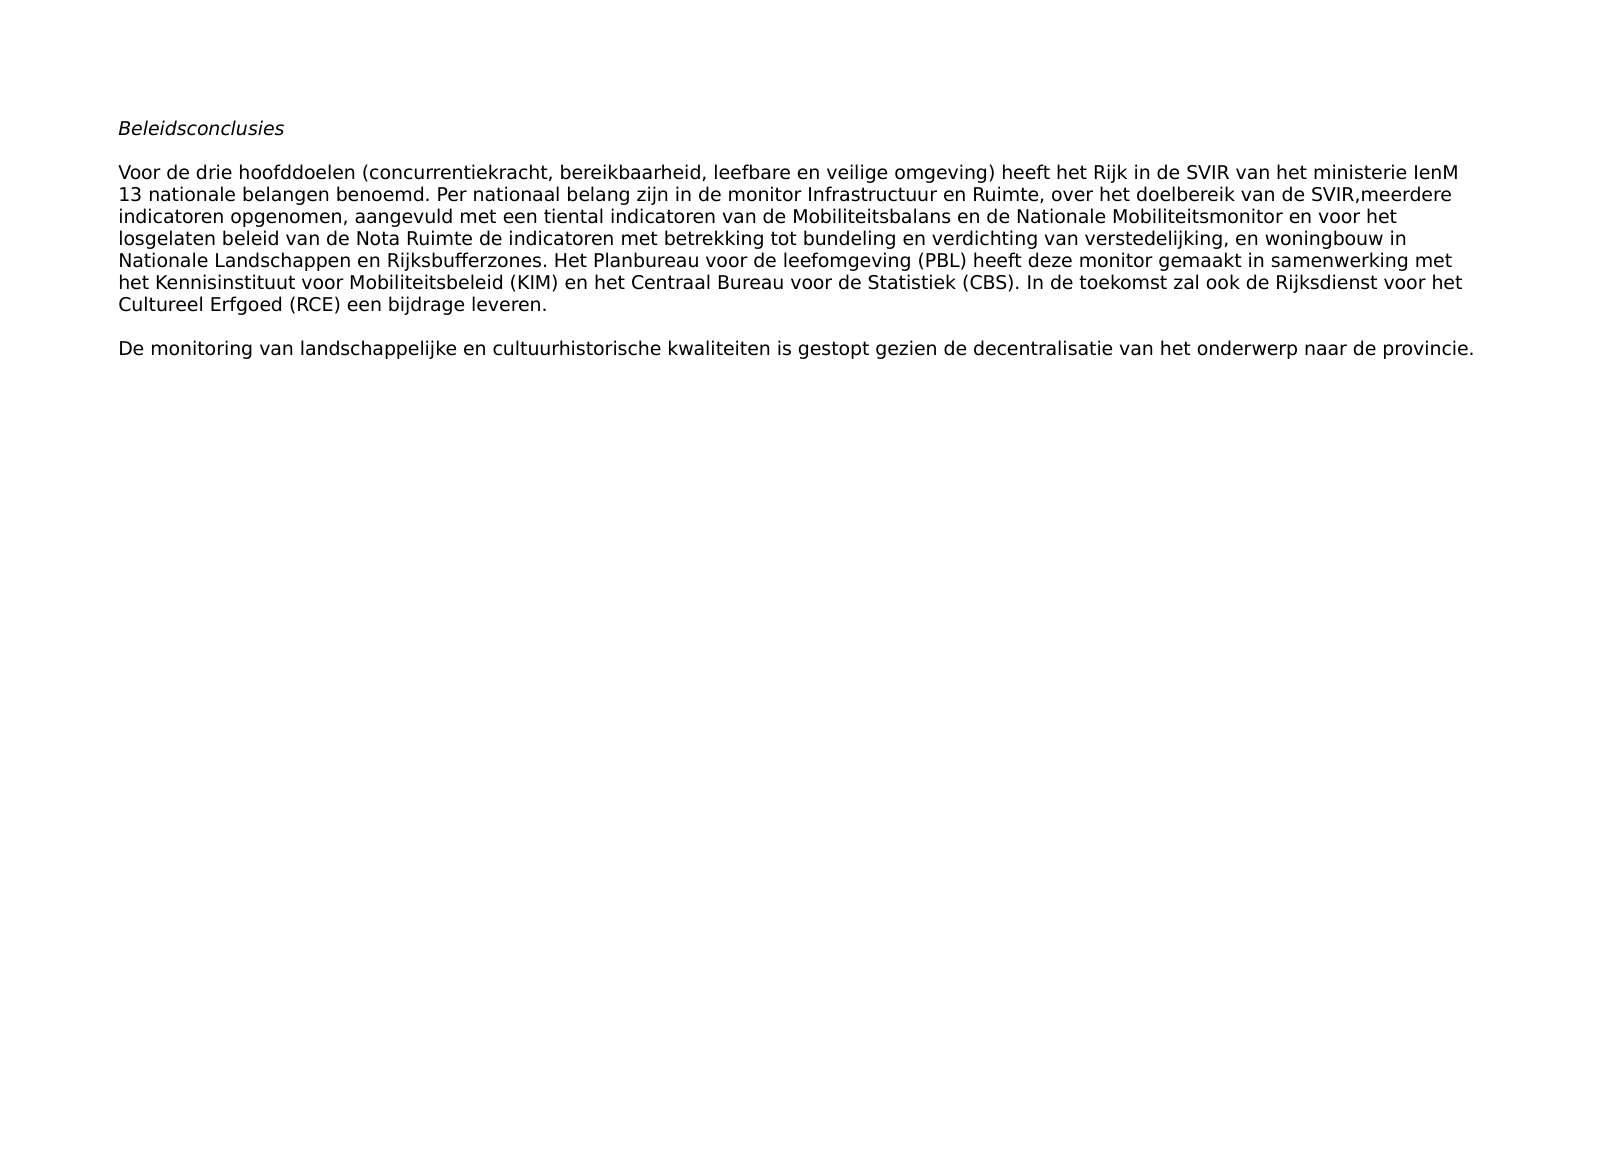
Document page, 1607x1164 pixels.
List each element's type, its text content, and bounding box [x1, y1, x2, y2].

subtitle Beleidsconclusies [118, 118, 1488, 140]
text Voor de drie hoofddoelen (concurrentiekracht, bereikbaarheid, leefbare en veilige omgeving) heeft het Rijk in de SVIR van het ministerie IenM 13 nationale belangen benoemd. Per nationaal belang zijn in de monitor Infrastructuur en Ruimte, over het doelbereik van de SVIR,meerdere indicatoren opgenomen, aangevuld met een tiental indicatoren van de Mobiliteitsbalans en de Nationale Mobiliteitsmonitor en voor het losgelaten beleid van de Nota Ruimte de indicatoren met betrekking tot bundeling en verdichting van verstedelijking, en woningbouw in Nationale Landschappen en Rijksbufferzones. Het Planbureau voor de leefomgeving (PBL) heeft deze monitor gemaakt in samenwerking met het Kennisinstituut voor Mobiliteitsbeleid (KIM) en het Centraal Bureau voor de Statistiek (CBS). In de toekomst zal ook de Rijksdienst voor het Cultureel Erfgoed (RCE) een bijdrage leveren. [118, 162, 1488, 316]
text De monitoring van landschappelijke en cultuurhistorische kwaliteiten is gestopt gezien de decentralisatie van het onderwerp naar de provincie. [118, 338, 1488, 360]
